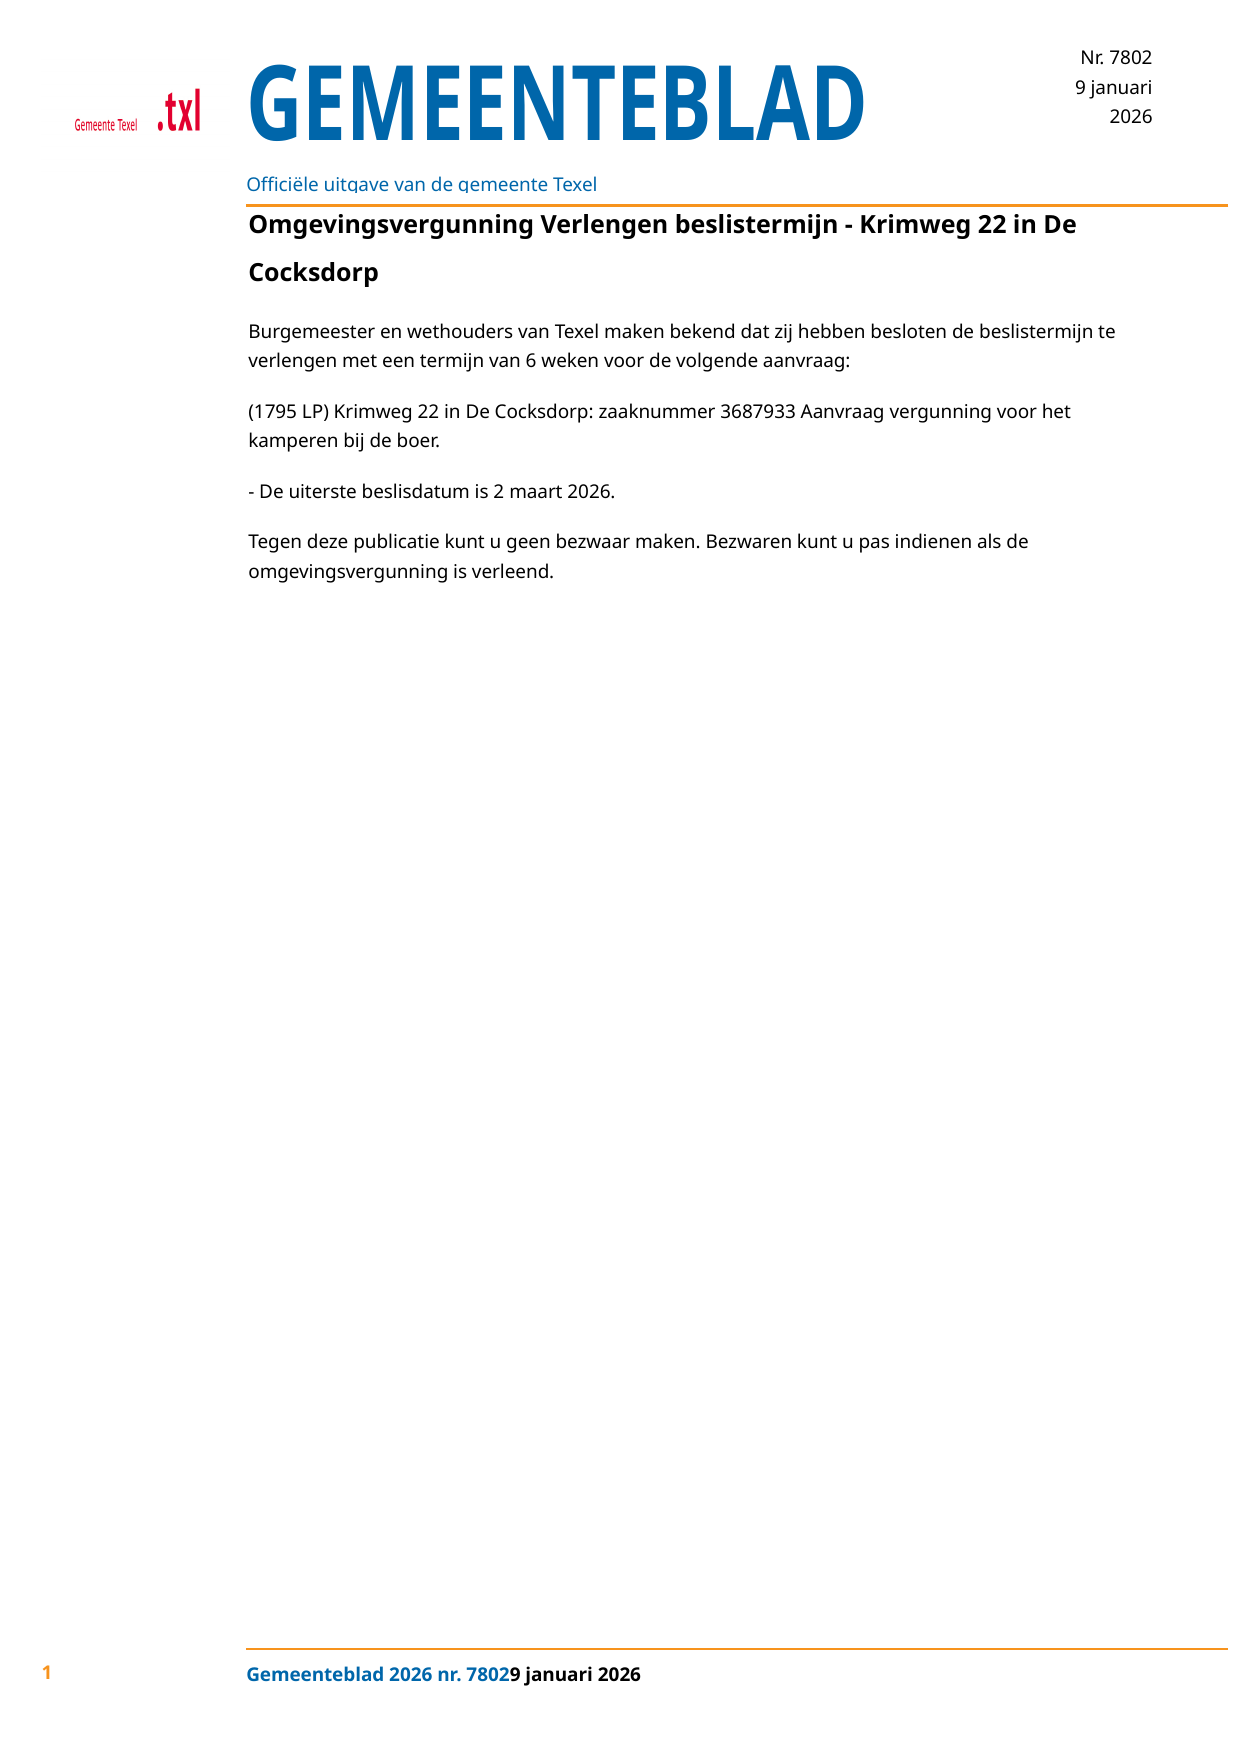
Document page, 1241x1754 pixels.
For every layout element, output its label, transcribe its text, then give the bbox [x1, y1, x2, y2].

text Tegen deze publicatie kunt u geen bezwaar maken. Bezwaren kunt u pas indienen als de omgevingsvergunning is verleend. [248, 528, 1152, 584]
picture [41, 47, 231, 172]
text (1795 LP) Krimweg 22 in De Cocksdorp: zaaknummer 3687933 Aanvraag vergunning voor het kamperen bij de boer. [248, 398, 1152, 453]
text Omgevingsvergunning Verlengen beslistermijn - Krimweg 22 in De Cocksdorp [248, 207, 1152, 288]
text - De uiterste beslisdatum is 2 maart 2026. [248, 478, 1152, 504]
text Burgemeester en wethouders van Texel maken bekend dat zij hebben besloten de beslistermijn te verlengen met een termijn van 6 weken voor de volgende aanvraag: [248, 318, 1152, 373]
